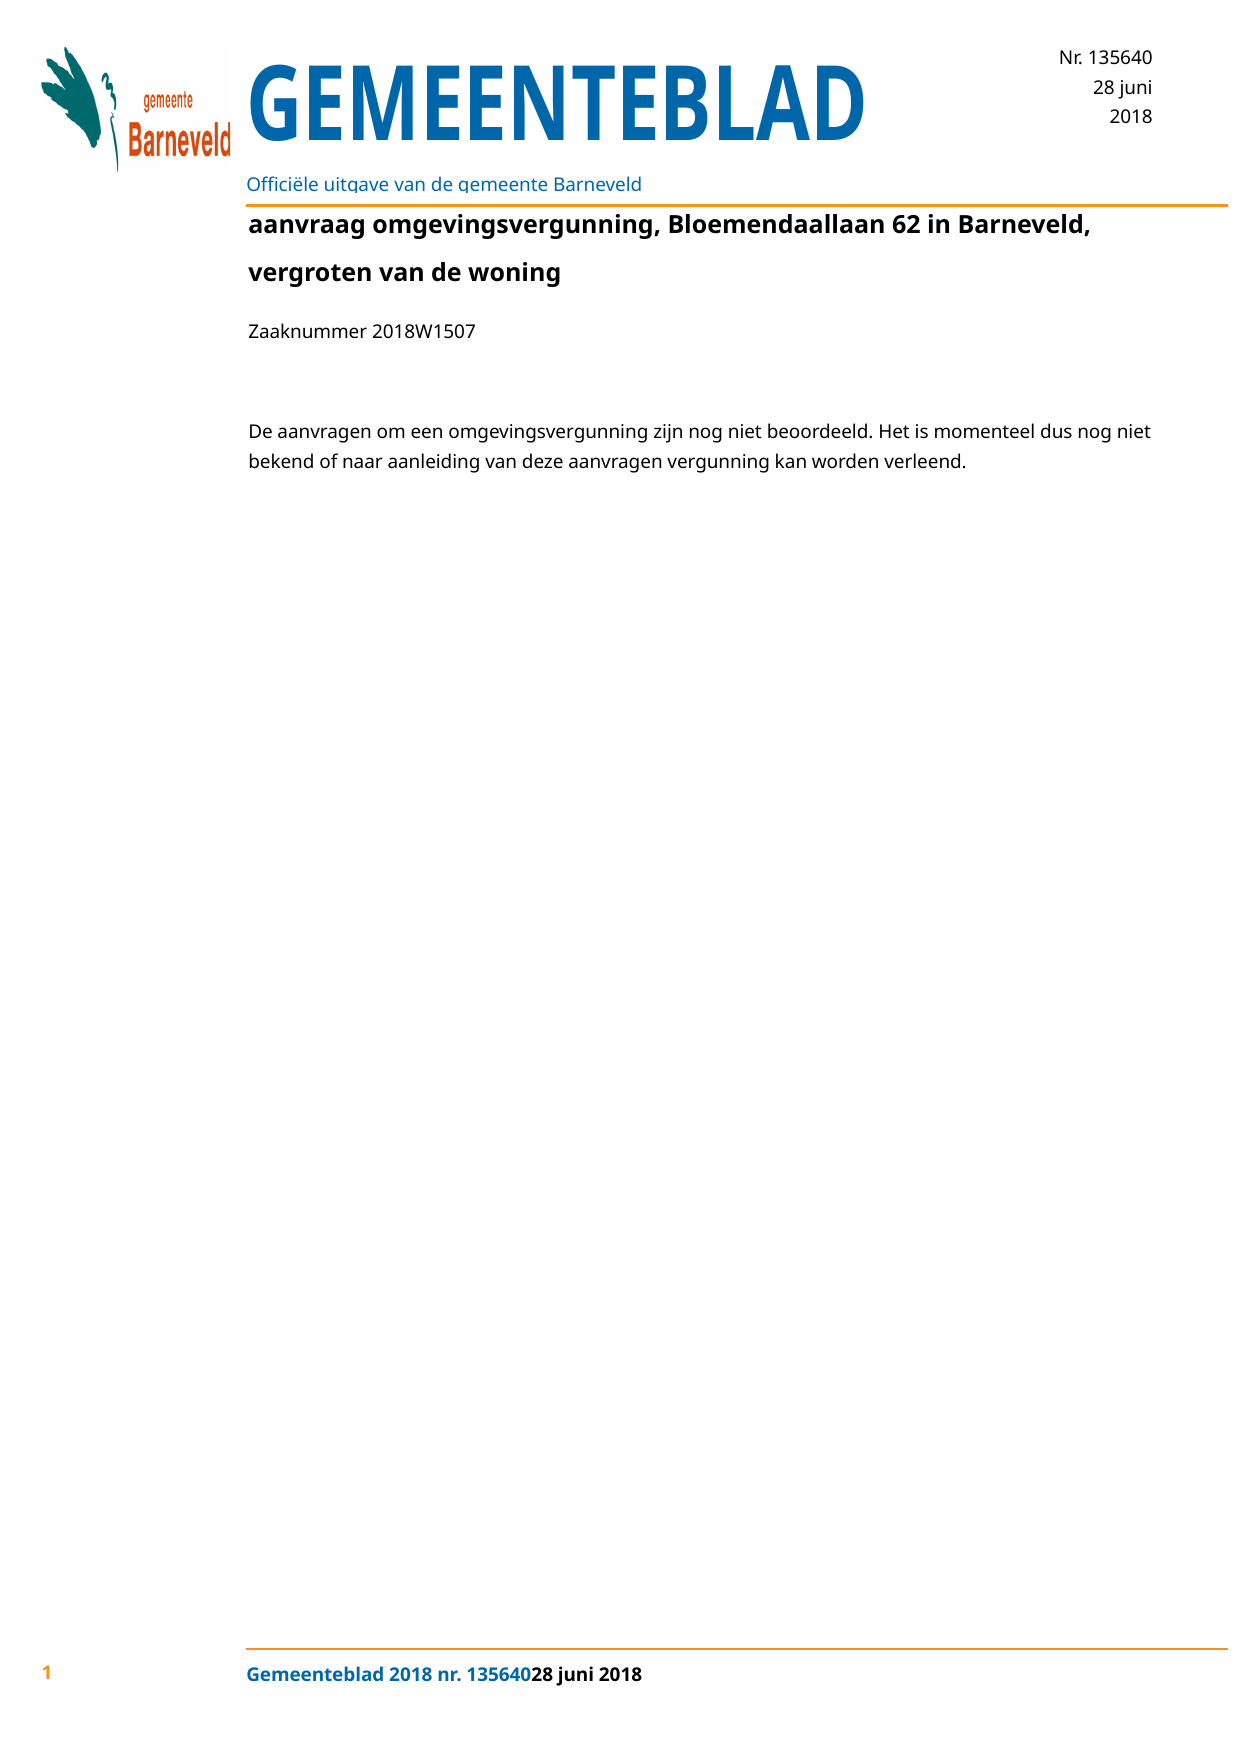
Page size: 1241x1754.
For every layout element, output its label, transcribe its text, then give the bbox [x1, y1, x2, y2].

text De aanvragen om een omgevingsvergunning zijn nog niet beoordeeld. Het is momenteel dus nog niet bekend of naar aanleiding van deze aanvragen vergunning kan worden verleend. [248, 419, 1152, 474]
text aanvraag omgevingsvergunning, Bloemendaallaan 62 in Barneveld, vergroten van de woning [248, 207, 1152, 288]
text Zaaknummer 2018W1507 [248, 318, 1152, 344]
picture [41, 47, 231, 172]
